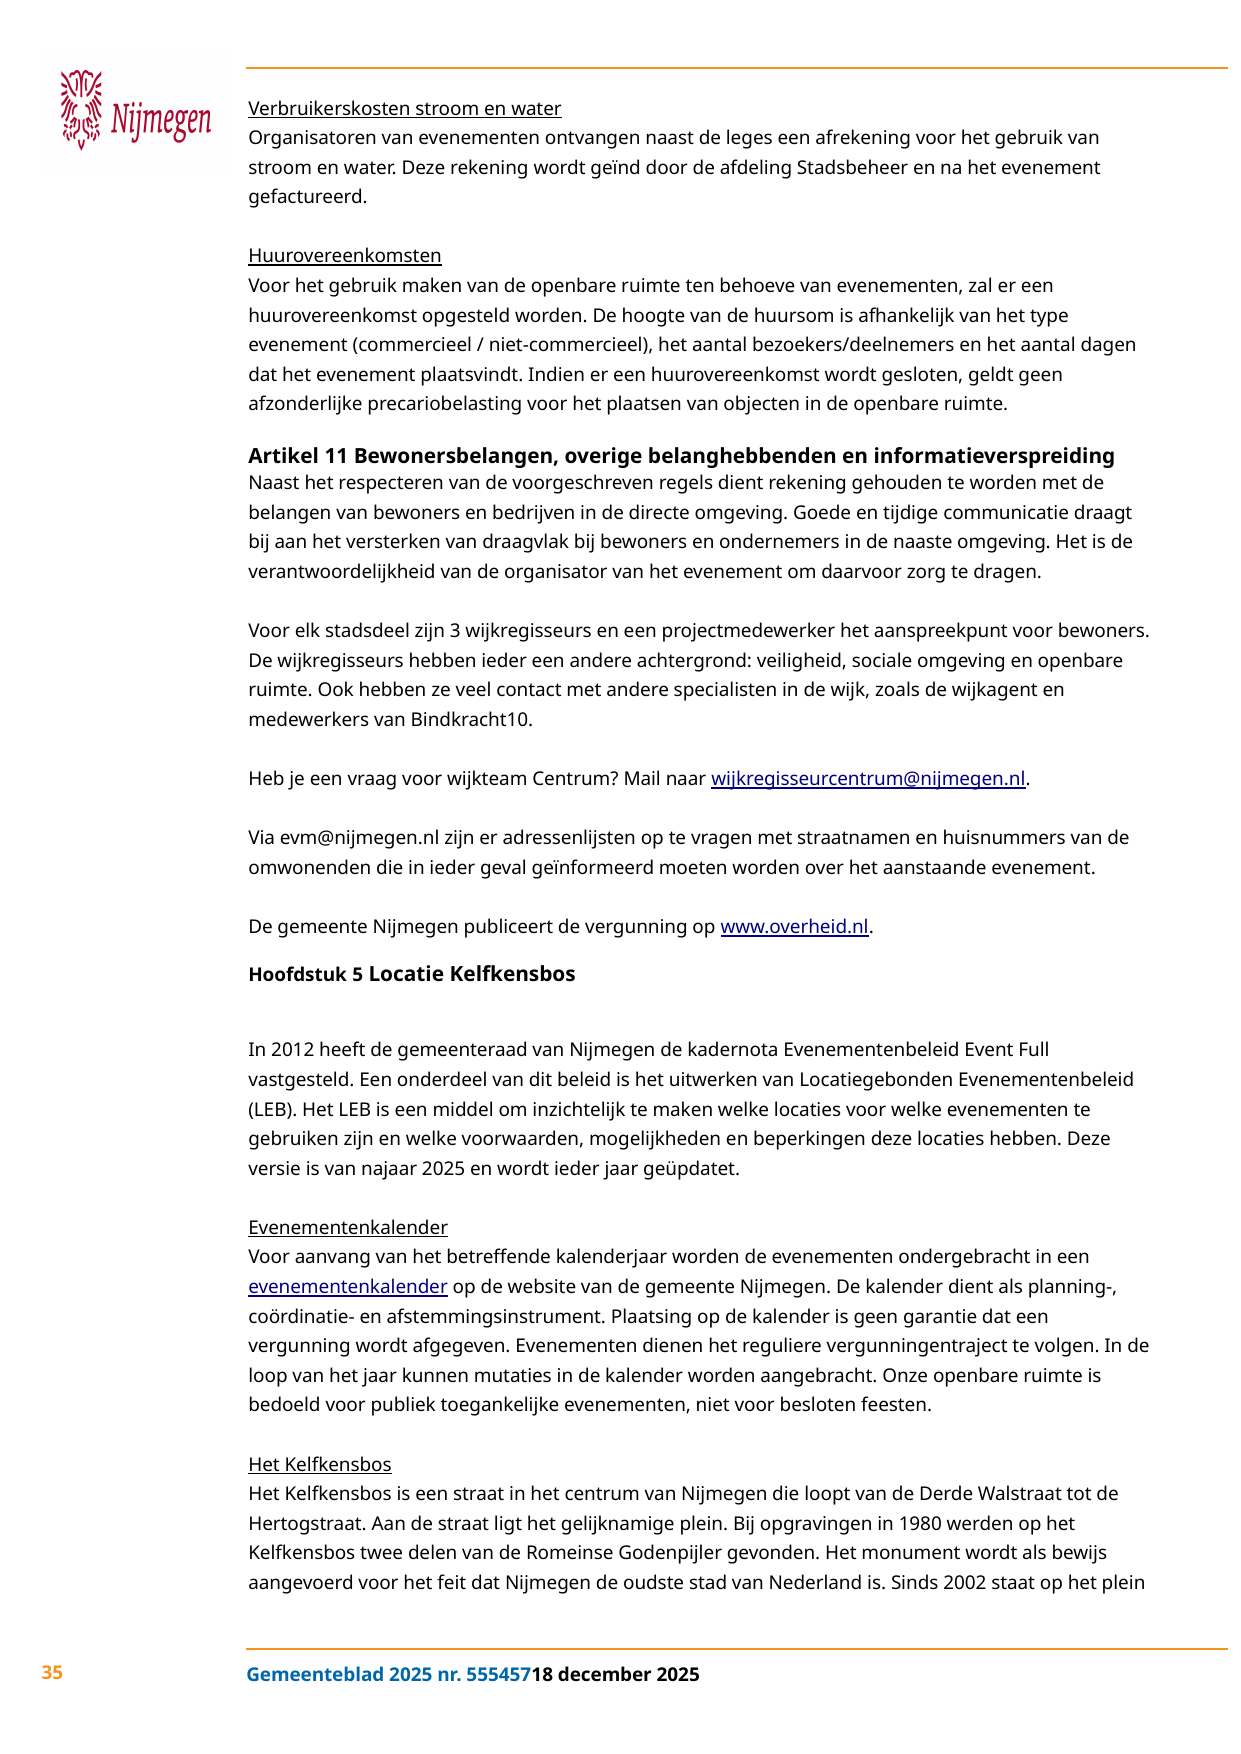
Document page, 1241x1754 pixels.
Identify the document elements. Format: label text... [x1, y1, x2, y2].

text Organisatoren van evenementen ontvangen naast de leges een afrekening voor het gebruik van stroom en water. Deze rekening wordt geïnd door de afdeling Stadsbeheer en na het evenement gefactureerd. [248, 124, 1152, 209]
text In 2012 heeft de gemeenteraad van Nijmegen de kadernota Evenementenbeleid Event Full vastgesteld. Een onderdeel van dit beleid is het uitwerken van Locatiegebonden Evenementenbeleid (LEB). Het LEB is een middel om inzichtelijk te maken welke locaties voor welke evenementen te gebruiken zijn en welke voorwaarden, mogelijkheden en beperkingen deze locaties hebben. Deze versie is van najaar 2025 en wordt ieder jaar geüpdatet. [248, 1037, 1152, 1181]
picture [41, 47, 231, 172]
text Hoofdstuk 5 Locatie Kelfkensbos [248, 959, 1152, 987]
text Het Kelfkensbos [248, 1451, 1152, 1476]
text De gemeente Nijmegen publiceert de vergunning op www.overheid.nl. [248, 913, 1152, 939]
text Verbruikerskosten stroom en water [248, 95, 1152, 121]
text Voor elk stadsdeel zijn 3 wijkregisseurs en een projectmedewerker het aanspreekpunt voor bewoners. De wijkregisseurs hebben ieder een andere achtergrond: veiligheid, sociale omgeving en openbare ruimte. Ook hebben ze veel contact met andere specialisten in de wijk, zoals de wijkagent en medewerkers van Bindkracht10. [248, 617, 1152, 732]
text Evenementenkalender [248, 1214, 1152, 1240]
text Huurovereenkomsten [248, 243, 1152, 268]
text Het Kelfkensbos is een straat in het centrum van Nijmegen die loopt van de Derde Walstraat tot de Hertogstraat. Aan de straat ligt het gelijknamige plein. Bij opgravingen in 1980 werden op het Kelfkensbos twee delen van de Romeinse Godenpijler gevonden. Het monument wordt als bewijs aangevoerd voor het feit dat Nijmegen de oudste stad van Nederland is. Sinds 2002 staat op het plein [248, 1480, 1152, 1595]
text Voor het gebruik maken van de openbare ruimte ten behoeve van evenementen, zal er een huurovereenkomst opgesteld worden. De hoogte van de huursom is afhankelijk van het type evenement (commercieel / niet-commercieel), het aantal bezoekers/deelnemers en het aantal dagen dat het evenement plaatsvindt. Indien er een huurovereenkomst wordt gesloten, geldt geen afzonderlijke precariobelasting voor het plaatsen van objecten in de openbare ruimte. [248, 272, 1152, 416]
text Naast het respecteren van de voorgeschreven regels dient rekening gehouden te worden met de belangen van bewoners en bedrijven in de directe omgeving. Goede en tijdige communicatie draagt bij aan het versterken van draagvlak bij bewoners en ondernemers in de naaste omgeving. Het is de verantwoordelijkheid van de organisator van het evenement om daarvoor zorg te dragen. [248, 469, 1152, 584]
text Artikel 11 Bewonersbelangen, overige belanghebbenden en informatieverspreiding [248, 441, 1152, 469]
text Heb je een vraag voor wijkteam Centrum? Mail naar wijkregisseurcentrum@nijmegen.nl. [248, 765, 1152, 791]
text Voor aanvang van het betreffende kalenderjaar worden de evenementen ondergebracht in een evenementenkalender op de website van de gemeente Nijmegen. De kalender dient als planning-, coördinatie- en afstemmingsinstrument. Plaatsing op de kalender is geen garantie dat een vergunning wordt afgegeven. Evenementen dienen het reguliere vergunningentraject te volgen. In de loop van het jaar kunnen mutaties in de kalender worden aangebracht. Onze openbare ruimte is bedoeld voor publiek toegankelijke evenementen, niet voor besloten feesten. [248, 1244, 1152, 1417]
text Via evm@nijmegen.nl zijn er adressenlijsten op te vragen met straatnamen en huisnummers van de omwonenden die in ieder geval geïnformeerd moeten worden over het aanstaande evenement. [248, 824, 1152, 880]
